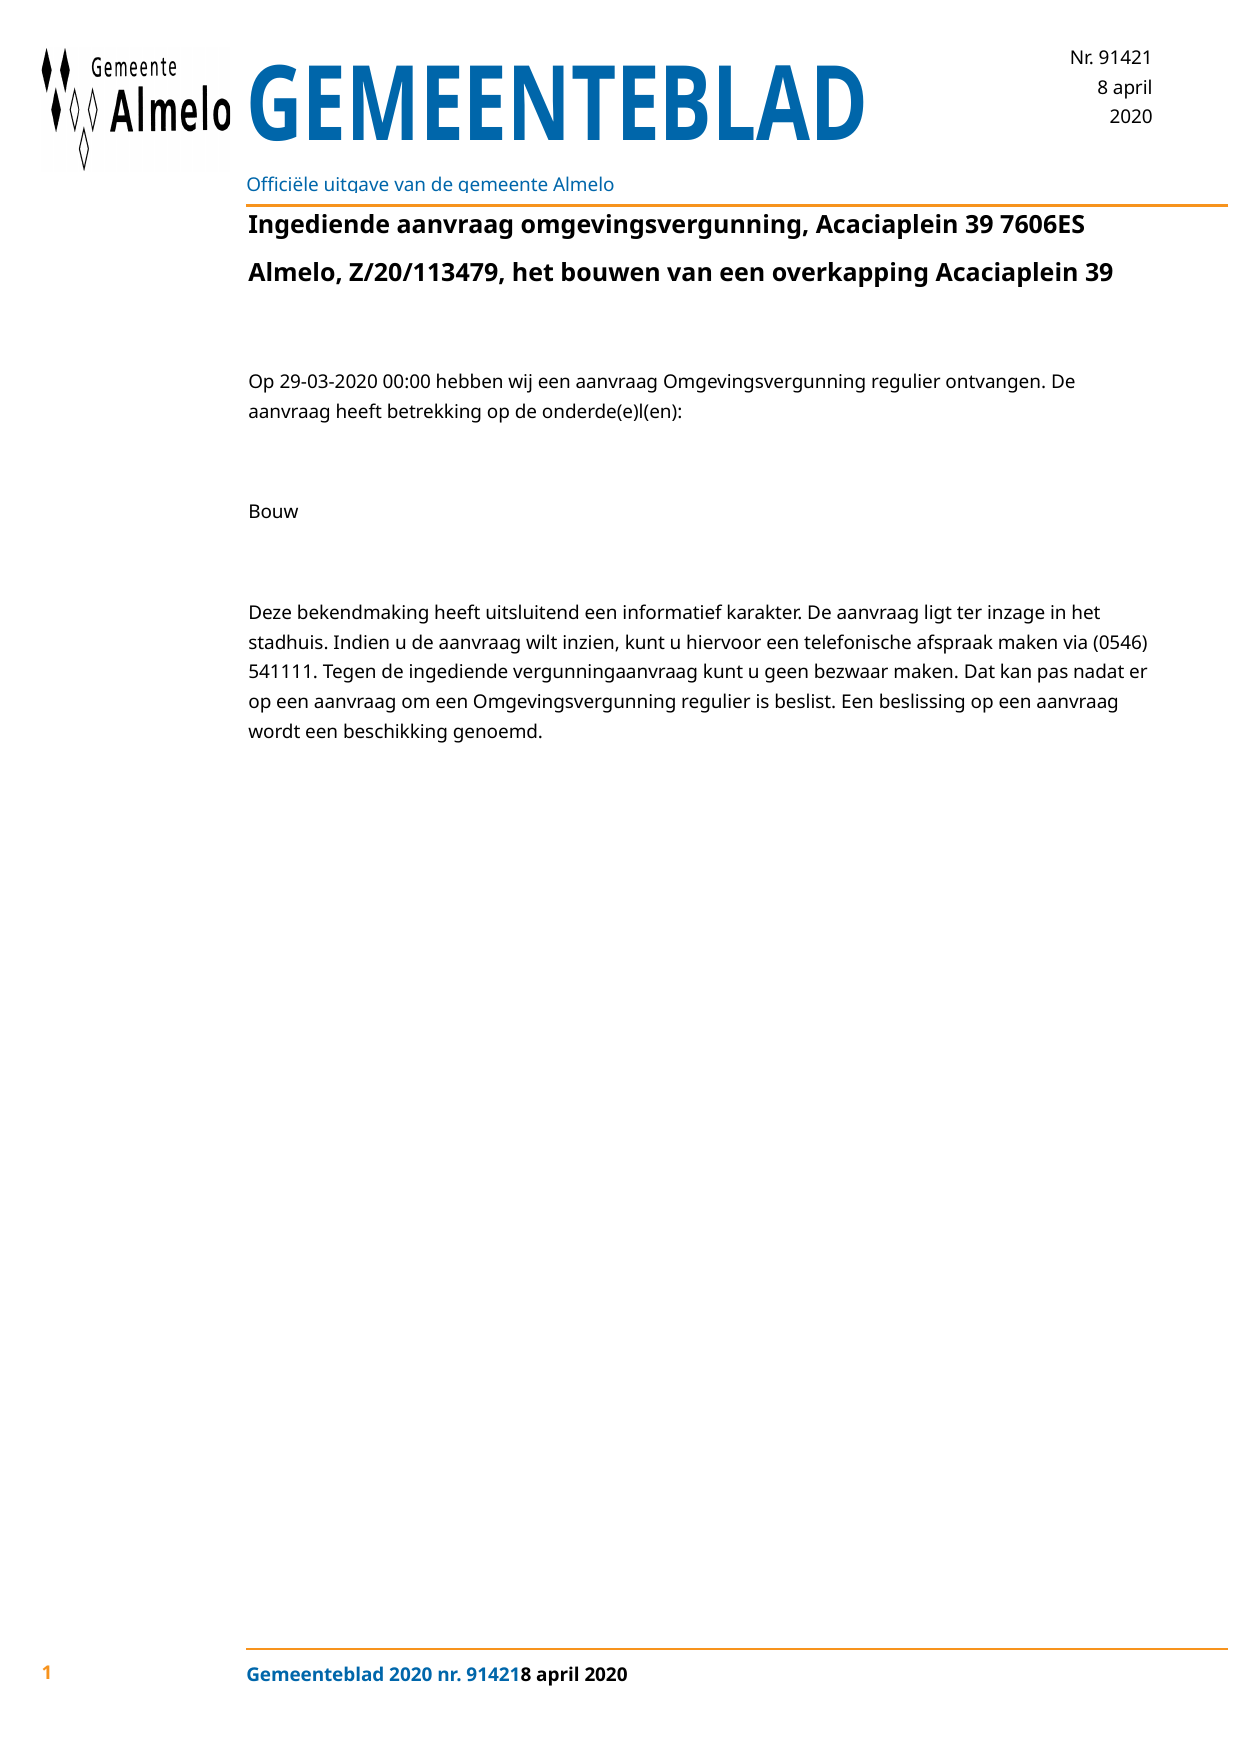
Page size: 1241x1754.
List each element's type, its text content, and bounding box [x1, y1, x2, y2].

text Bouw [248, 499, 1152, 524]
text Ingediende aanvraag omgevingsvergunning, Acaciaplein 39 7606ES Almelo, Z/20/113479, het bouwen van een overkapping Acaciaplein 39 [248, 207, 1152, 288]
text Deze bekendmaking heeft uitsluitend een informatief karakter. De aanvraag ligt ter inzage in het stadhuis. Indien u de aanvraag wilt inzien, kunt u hiervoor een telefonische afspraak maken via (0546) 541111. Tegen de ingediende vergunningaanvraag kunt u geen bezwaar maken. Dat kan pas nadat er op een aanvraag om een Omgevingsvergunning regulier is beslist. Een beslissing op een aanvraag wordt een beschikking genoemd. [248, 599, 1152, 744]
text Op 29-03-2020 00:00 hebben wij een aanvraag Omgevingsvergunning regulier ontvangen. De aanvraag heeft betrekking op de onderde(e)l(en): [248, 368, 1152, 424]
picture [41, 47, 231, 172]
